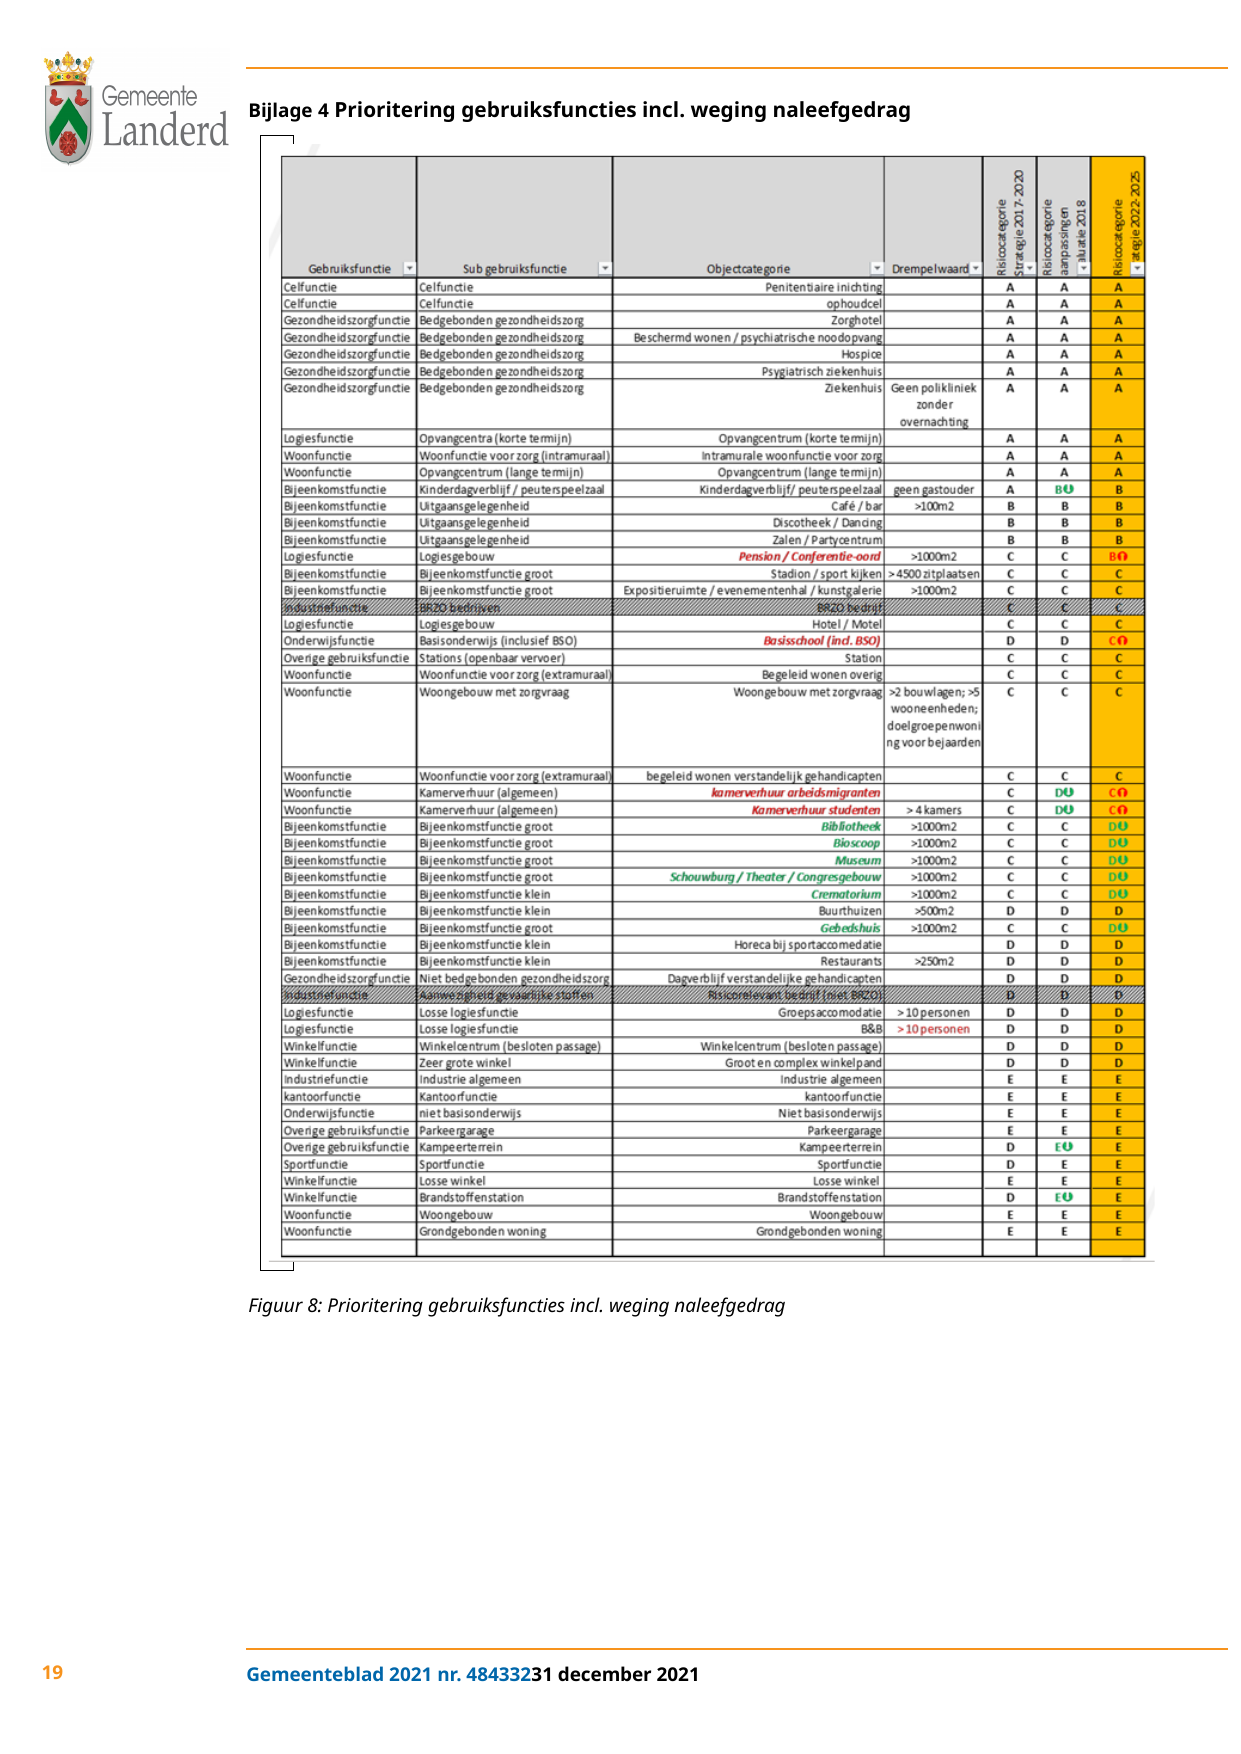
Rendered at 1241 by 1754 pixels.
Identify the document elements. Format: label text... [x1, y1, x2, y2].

text Bijlage 4 Prioritering gebruiksfuncties incl. weging naleefgedrag [248, 95, 1152, 123]
picture [41, 47, 231, 172]
picture [268, 144, 1155, 1262]
text Figuur 8: Prioritering gebruiksfuncties incl. weging naleefgedrag [248, 1292, 1152, 1317]
